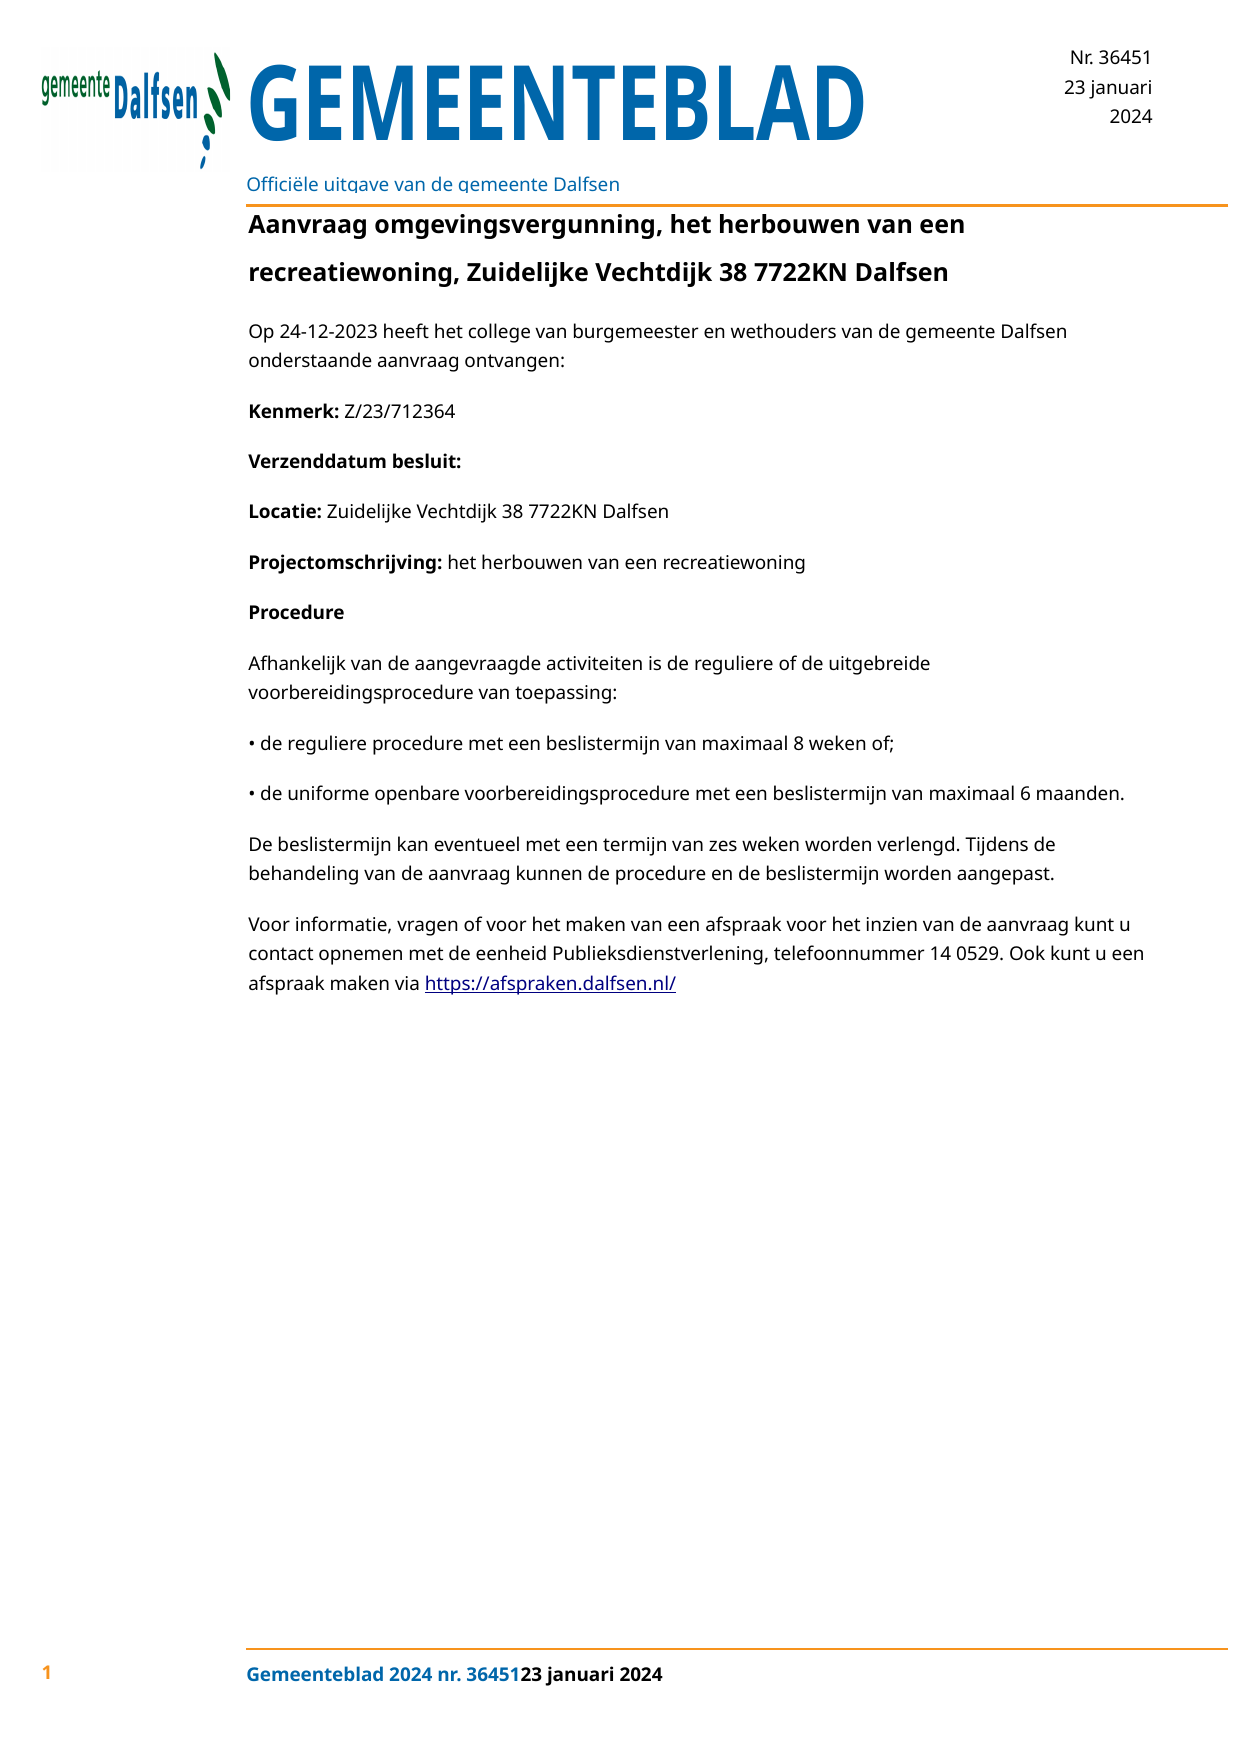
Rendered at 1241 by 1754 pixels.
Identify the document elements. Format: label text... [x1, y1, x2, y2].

text De beslistermijn kan eventueel met een termijn van zes weken worden verlengd. Tijdens de behandeling van de aanvraag kunnen de procedure en de beslistermijn worden aangepast. [248, 831, 1152, 886]
text Afhankelijk van de aangevraagde activiteiten is de reguliere of de uitgebreide voorbereidingsprocedure van toepassing: [248, 650, 1152, 705]
picture [41, 47, 231, 172]
text Procedure [248, 599, 1152, 625]
text Kenmerk: Z/23/712364 [248, 398, 1152, 424]
text Verzenddatum besluit: [248, 448, 1152, 474]
text Projectomschrijving: het herbouwen van een recreatiewoning [248, 549, 1152, 575]
text Locatie: Zuidelijke Vechtdijk 38 7722KN Dalfsen [248, 499, 1152, 524]
text • de uniforme openbare voorbereidingsprocedure met een beslistermijn van maximaal 6 maanden. [248, 780, 1152, 806]
text Op 24-12-2023 heeft het college van burgemeester en wethouders van de gemeente Dalfsen onderstaande aanvraag ontvangen: [248, 318, 1152, 373]
text Aanvraag omgevingsvergunning, het herbouwen van een recreatiewoning, Zuidelijke Vechtdijk 38 7722KN Dalfsen [248, 207, 1152, 288]
text Voor informatie, vragen of voor het maken van een afspraak voor het inzien van de aanvraag kunt u contact opnemen met de eenheid Publieksdienstverlening, telefoonnummer 14 0529. Ook kunt u een afspraak maken via https://afspraken.dalfsen.nl/ [248, 911, 1152, 996]
text • de reguliere procedure met een beslistermijn van maximaal 8 weken of; [248, 730, 1152, 756]
